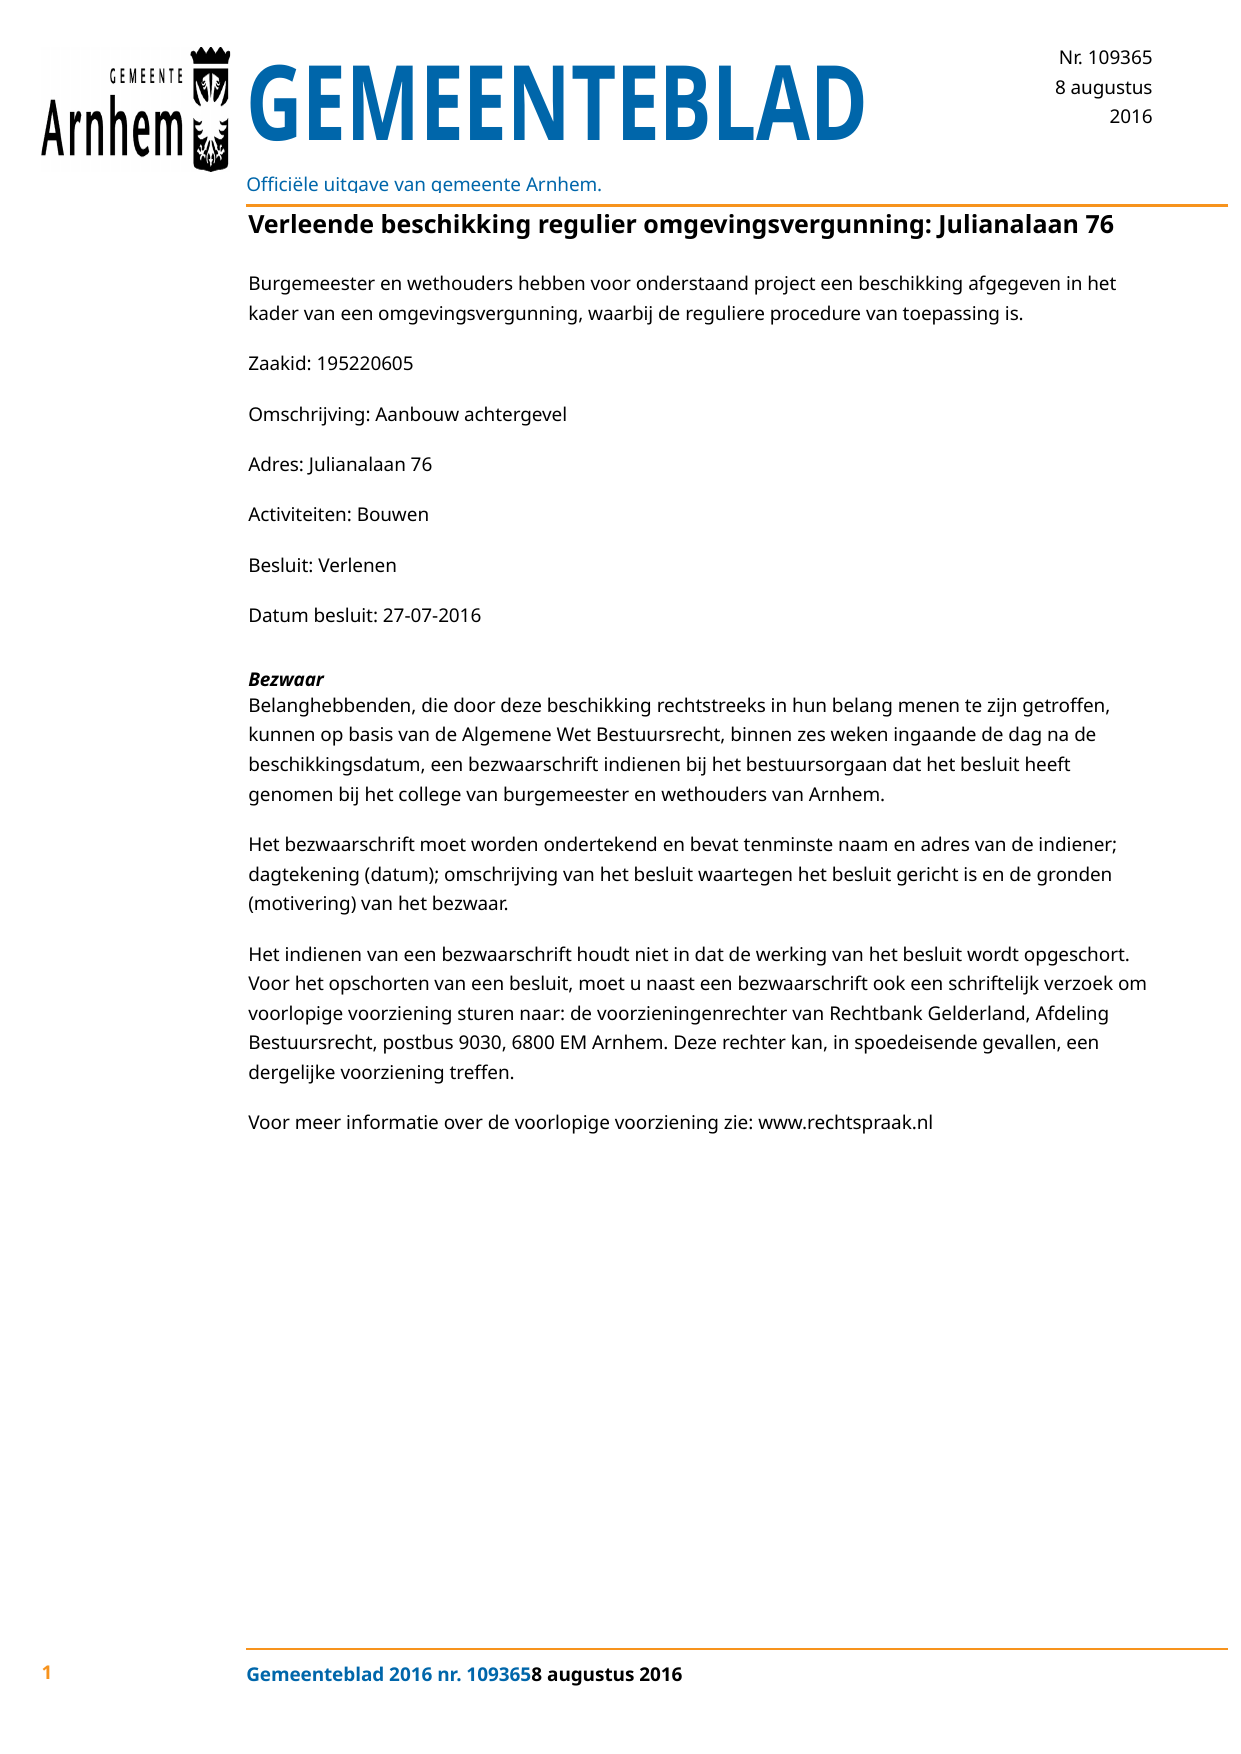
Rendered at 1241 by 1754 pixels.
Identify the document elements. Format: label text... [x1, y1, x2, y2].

text Activiteiten: Bouwen [248, 502, 1152, 527]
text Voor meer informatie over de voorlopige voorziening zie: www.rechtspraak.nl [248, 1109, 1152, 1135]
text Omschrijving: Aanbouw achtergevel [248, 401, 1152, 426]
text Burgemeester en wethouders hebben voor onderstaand project een beschikking afgegeven in het kader van een omgevingsvergunning, waarbij de reguliere procedure van toepassing is. [248, 270, 1152, 326]
text Het indienen van een bezwaarschrift houdt niet in dat de werking van het besluit wordt opgeschort. Voor het opschorten van een besluit, moet u naast een bezwaarschrift ook een schriftelijk verzoek om voorlopige voorziening sturen naar: de voorzieningenrechter van Rechtbank Gelderland, Afdeling Bestuursrecht, postbus 9030, 6800 EM Arnhem. Deze rechter kan, in spoedeisende gevallen, een dergelijke voorziening treffen. [248, 941, 1152, 1085]
text Adres: Julianalaan 76 [248, 451, 1152, 477]
text Verleende beschikking regulier omgevingsvergunning: Julianalaan 76 [248, 207, 1152, 241]
picture [41, 47, 231, 172]
text Belanghebbenden, die door deze beschikking rechtstreeks in hun belang menen te zijn getroffen, kunnen op basis van de Algemene Wet Bestuursrecht, binnen zes weken ingaande de dag na de beschikkingsdatum, een bezwaarschrift indienen bij het bestuursorgaan dat het besluit heeft genomen bij het college van burgemeester en wethouders van Arnhem. [248, 692, 1152, 807]
text Datum besluit: 27-07-2016 [248, 602, 1152, 628]
text Zaakid: 195220605 [248, 350, 1152, 376]
text Bezwaar [248, 666, 1152, 692]
text Besluit: Verlenen [248, 552, 1152, 578]
text Het bezwaarschrift moet worden ondertekend en bevat tenminste naam en adres van de indiener; dagtekening (datum); omschrijving van het besluit waartegen het besluit gericht is en de gronden (motivering) van het bezwaar. [248, 831, 1152, 916]
